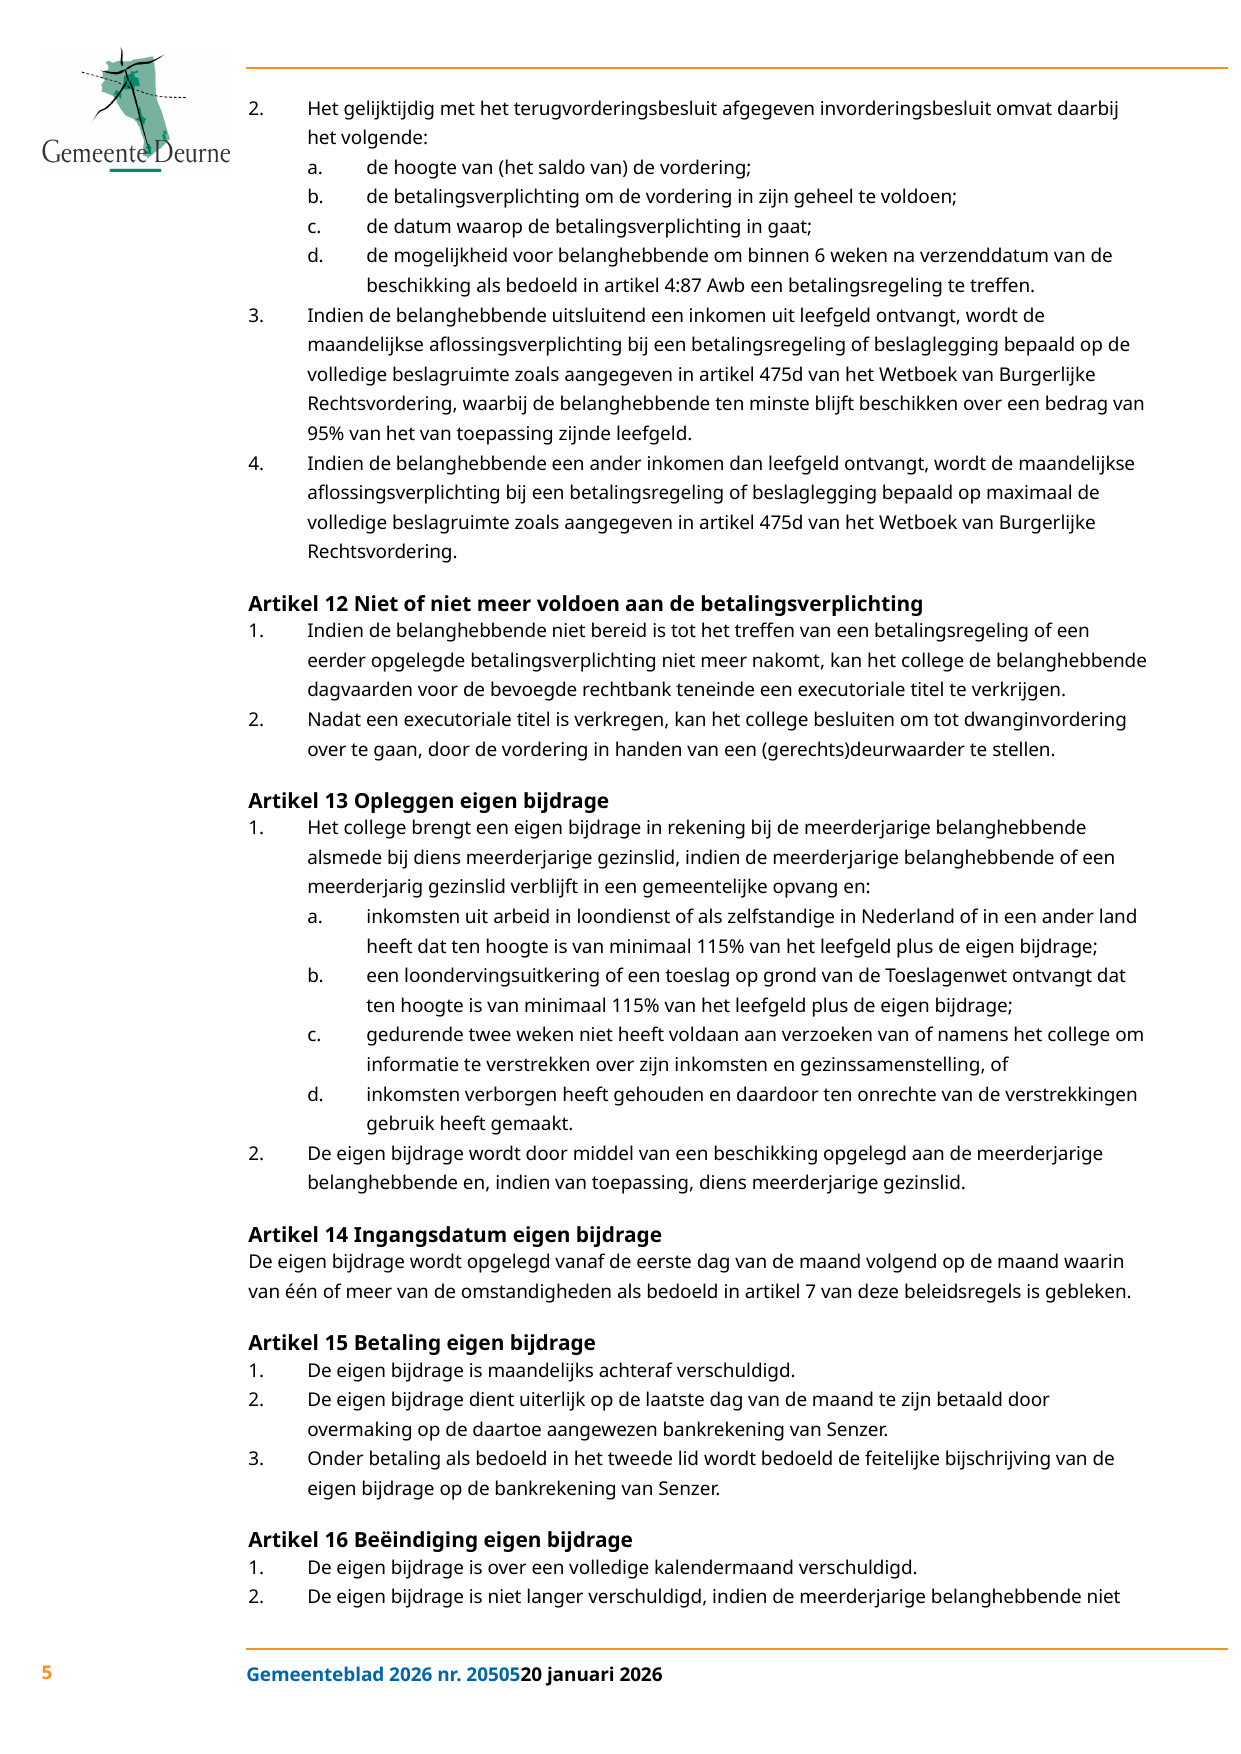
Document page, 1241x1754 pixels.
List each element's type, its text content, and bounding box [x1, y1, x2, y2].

list Nadat een executoriale titel is verkregen, kan het college besluiten om tot dwanginvordering over te gaan, door de vordering in handen van een (gerechts)deurwaarder te stellen. [248, 706, 1152, 761]
list Het gelijktijdig met het terugvorderingsbesluit afgegeven invorderingsbesluit omvat daarbij het volgende: [248, 95, 1152, 150]
list De eigen bijdrage is niet langer verschuldigd, indien de meerderjarige belanghebbende niet [248, 1584, 1152, 1609]
list inkomsten verborgen heeft gehouden en daardoor ten onrechte van de verstrekkingen gebruik heeft gemaakt. [307, 1081, 1152, 1136]
list Onder betaling als bedoeld in het tweede lid wordt bedoeld de feitelijke bijschrijving van de eigen bijdrage op de bankrekening van Senzer. [248, 1446, 1152, 1501]
list de mogelijkheid voor belanghebbende om binnen 6 weken na verzenddatum van de beschikking als bedoeld in artikel 4:87 Awb een betalingsregeling te treffen. [307, 243, 1152, 298]
list De eigen bijdrage is over een volledige kalendermaand verschuldigd. [248, 1554, 1152, 1580]
list Indien de belanghebbende niet bereid is tot het treffen van een betalingsregeling of een eerder opgelegde betalingsverplichting niet meer nakomt, kan het college de belanghebbende dagvaarden voor de bevoegde rechtbank teneinde een executoriale titel te verkrijgen. [248, 617, 1152, 702]
list een loondervingsuitkering of een toeslag op grond van de Toeslagenwet ontvangt dat ten hoogte is van minimaal 115% van het leefgeld plus de eigen bijdrage; [307, 962, 1152, 1018]
text Artikel 12 Niet of niet meer voldoen aan de betalingsverplichting [248, 589, 1152, 617]
list Indien de belanghebbende uitsluitend een inkomen uit leefgeld ontvangt, wordt de maandelijkse aflossingsverplichting bij een betalingsregeling of beslaglegging bepaald op de volledige beslagruimte zoals aangegeven in artikel 475d van het Wetboek van Burgerlijke Rechtsvordering, waarbij de belanghebbende ten minste blijft beschikken over een bedrag van 95% van het van toepassing zijnde leefgeld. [248, 302, 1152, 446]
list de hoogte van (het saldo van) de vordering; [307, 154, 1152, 180]
list de betalingsverplichting om de vordering in zijn geheel te voldoen; [307, 183, 1152, 209]
list inkomsten uit arbeid in loondienst of als zelfstandige in Nederland of in een ander land heeft dat ten hoogte is van minimaal 115% van het leefgeld plus de eigen bijdrage; [307, 903, 1152, 959]
list de datum waarop de betalingsverplichting in gaat; [307, 213, 1152, 239]
text Artikel 14 Ingangsdatum eigen bijdrage [248, 1220, 1152, 1248]
text Artikel 15 Betaling eigen bijdrage [248, 1328, 1152, 1357]
text Artikel 16 Beëindiging eigen bijdrage [248, 1526, 1152, 1554]
list gedurende twee weken niet heeft voldaan aan verzoeken van of namens het college om informatie te verstrekken over zijn inkomsten en gezinssamenstelling, of [307, 1022, 1152, 1077]
list De eigen bijdrage wordt door middel van een beschikking opgelegd aan de meerderjarige belanghebbende en, indien van toepassing, diens meerderjarige gezinslid. [248, 1140, 1152, 1195]
list De eigen bijdrage is maandelijks achteraf verschuldigd. [248, 1357, 1152, 1383]
list Indien de belanghebbende een ander inkomen dan leefgeld ontvangt, wordt de maandelijkse aflossingsverplichting bij een betalingsregeling of beslaglegging bepaald op maximaal de volledige beslagruimte zoals aangegeven in artikel 475d van het Wetboek van Burgerlijke Rechtsvordering. [248, 450, 1152, 564]
list Het college brengt een eigen bijdrage in rekening bij de meerderjarige belanghebbende alsmede bij diens meerderjarige gezinslid, indien de meerderjarige belanghebbende of een meerderjarig gezinslid verblijft in een gemeentelijke opvang en: [248, 814, 1152, 899]
text De eigen bijdrage wordt opgelegd vanaf de eerste dag van de maand volgend op de maand waarin van één of meer van de omstandigheden als bedoeld in artikel 7 van deze beleidsregels is gebleken. [248, 1248, 1152, 1304]
picture [41, 47, 231, 172]
text Artikel 13 Opleggen eigen bijdrage [248, 786, 1152, 814]
list De eigen bijdrage dient uiterlijk op de laatste dag van de maand te zijn betaald door overmaking op de daartoe aangewezen bankrekening van Senzer. [248, 1386, 1152, 1442]
